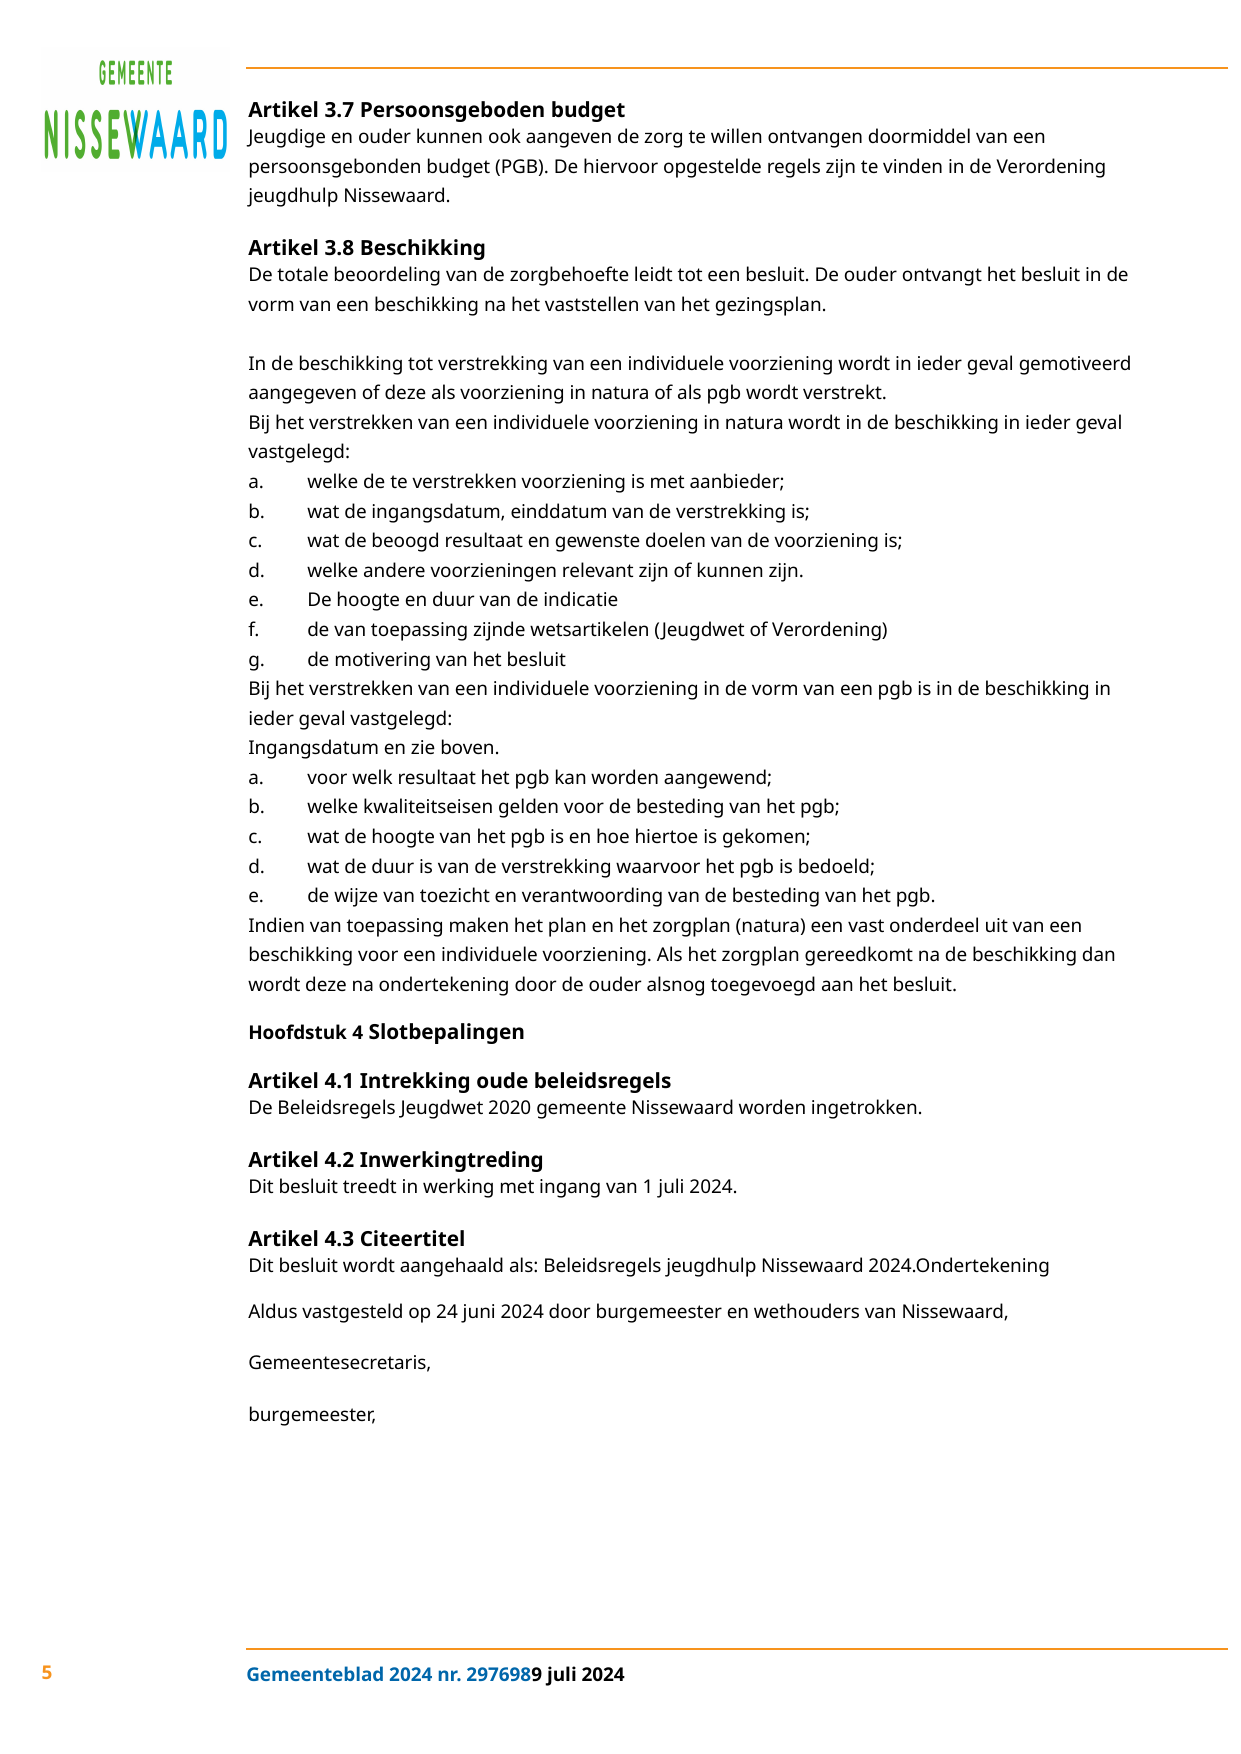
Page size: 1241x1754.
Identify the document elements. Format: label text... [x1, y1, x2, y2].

text Jeugdige en ouder kunnen ook aangeven de zorg te willen ontvangen doormiddel van een persoonsgebonden budget (PGB). De hiervoor opgestelde regels zijn te vinden in de Verordening jeugdhulp Nissewaard. [248, 123, 1152, 208]
list welke andere voorzieningen relevant zijn of kunnen zijn. [248, 557, 1152, 583]
list wat de beoogd resultaat en gewenste doelen van de voorziening is; [248, 527, 1152, 553]
list welke de te verstrekken voorziening is met aanbieder; [248, 468, 1152, 494]
text Hoofdstuk 4 Slotbepalingen [248, 1017, 1152, 1045]
list wat de hoogte van het pgb is en hoe hiertoe is gekomen; [248, 823, 1152, 849]
list de van toepassing zijnde wetsartikelen (Jeugdwet of Verordening) [248, 616, 1152, 642]
text Bij het verstrekken van een individuele voorziening in de vorm van een pgb is in de beschikking in ieder geval vastgelegd: [248, 675, 1152, 731]
text Indien van toepassing maken het plan en het zorgplan (natura) een vast onderdeel uit van een beschikking voor een individuele voorziening. Als het zorgplan gereedkomt na de beschikking dan wordt deze na ondertekening door de ouder alsnog toegevoegd aan het besluit. [248, 912, 1152, 997]
text burgemeester, [248, 1401, 1152, 1427]
list De hoogte en duur van de indicatie [248, 587, 1152, 612]
list wat de duur is van de verstrekking waarvoor het pgb is bedoeld; [248, 853, 1152, 879]
text Artikel 4.1 Intrekking oude beleidsregels [248, 1066, 1152, 1094]
text De totale beoordeling van de zorgbehoefte leidt tot een besluit. De ouder ontvangt het besluit in de vorm van een beschikking na het vaststellen van het gezingsplan. [248, 261, 1152, 317]
list wat de ingangsdatum, einddatum van de verstrekking is; [248, 498, 1152, 524]
list voor welk resultaat het pgb kan worden aangewend; [248, 764, 1152, 790]
text Bij het verstrekken van een individuele voorziening in natura wordt in de beschikking in ieder geval vastgelegd: [248, 409, 1152, 464]
list de motivering van het besluit [248, 646, 1152, 672]
text In de beschikking tot verstrekking van een individuele voorziening wordt in ieder geval gemotiveerd aangegeven of deze als voorziening in natura of als pgb wordt verstrekt. [248, 350, 1152, 405]
text Dit besluit wordt aangehaald als: Beleidsregels jeugdhulp Nissewaard 2024.Ondertekening [248, 1252, 1152, 1278]
text Aldus vastgesteld op 24 juni 2024 door burgemeester en wethouders van Nissewaard, [248, 1298, 1152, 1324]
text Gemeentesecretaris, [248, 1349, 1152, 1375]
text Artikel 3.7 Persoonsgeboden budget [248, 95, 1152, 123]
list de wijze van toezicht en verantwoording van de besteding van het pgb. [248, 882, 1152, 908]
list welke kwaliteitseisen gelden voor de besteding van het pgb; [248, 794, 1152, 819]
text Artikel 4.3 Citeertitel [248, 1224, 1152, 1252]
text Dit besluit treedt in werking met ingang van 1 juli 2024. [248, 1173, 1152, 1199]
picture [41, 47, 231, 172]
text Artikel 3.8 Beschikking [248, 233, 1152, 261]
text Ingangsdatum en zie boven. [248, 734, 1152, 760]
text Artikel 4.2 Inwerkingtreding [248, 1145, 1152, 1173]
text De Beleidsregels Jeugdwet 2020 gemeente Nissewaard worden ingetrokken. [248, 1094, 1152, 1120]
